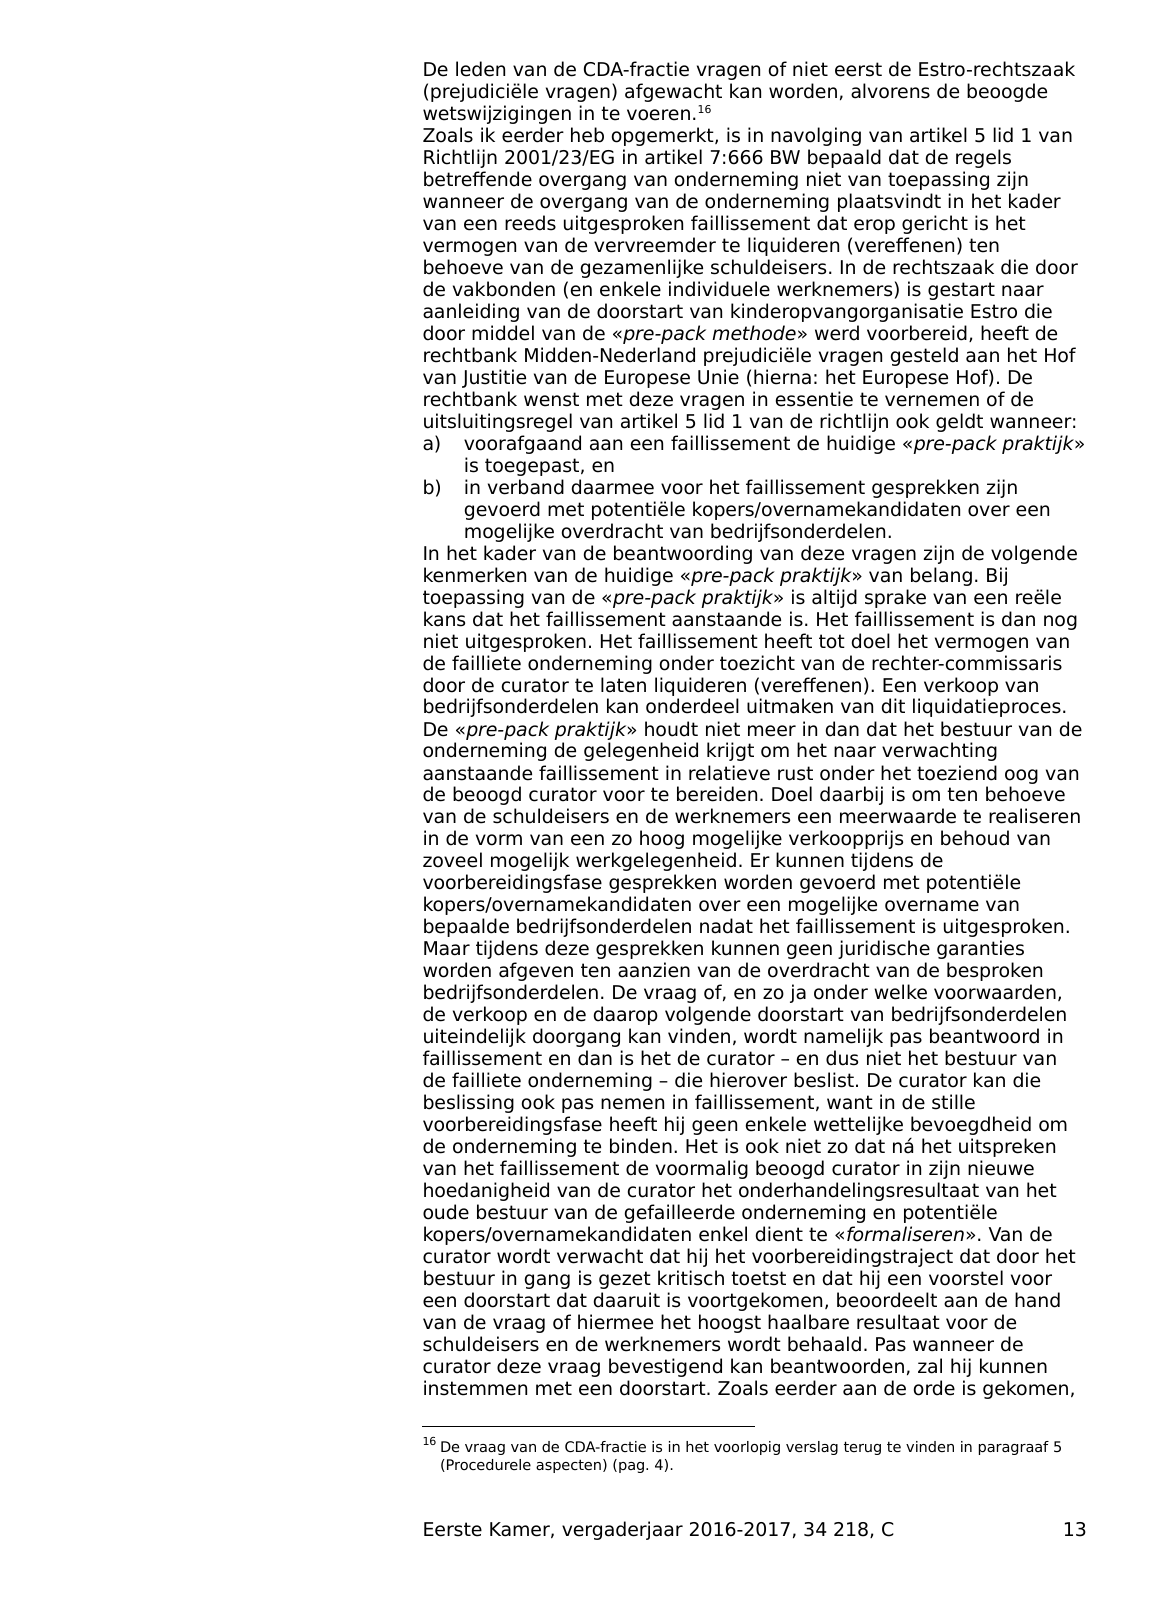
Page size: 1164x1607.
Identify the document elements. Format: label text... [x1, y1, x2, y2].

text De leden van de CDA-fractie vragen of niet eerst de Estro-rechtszaak (prejudiciële vragen) afgewacht kan worden, alvorens de beoogde wetswijzigingen in te voeren. [422, 59, 1087, 125]
text b) in verband daarmee voor het faillissement gesprekken zijn gevoerd met potentiële kopers/overnamekandidaten over een mogelijke overdracht van bedrijfsonderdelen. [422, 477, 1087, 543]
text Zoals ik eerder heb opgemerkt, is in navolging van artikel 5 lid 1 van Richtlijn 2001/23/EG in artikel 7:666 BW bepaald dat de regels betreffende overgang van onderneming niet van toepassing zijn wanneer de overgang van de onderneming plaatsvindt in het kader van een reeds uitgesproken faillissement dat erop gericht is het vermogen van de vervreemder te liquideren (vereffenen) ten behoeve van de gezamenlijke schuldeisers. In de rechtszaak die door de vakbonden (en enkele individuele werknemers) is gestart naar aanleiding van de doorstart van kinderopvangorganisatie Estro die door middel van de «pre-pack methode» werd voorbereid, heeft de rechtbank Midden-Nederland prejudiciële vragen gesteld aan het Hof van Justitie van de Europese Unie (hierna: het Europese Hof). De rechtbank wenst met deze vragen in essentie te vernemen of de uitsluitingsregel van artikel 5 lid 1 van de richtlijn ook geldt wanneer: [422, 125, 1087, 433]
text a) voorafgaand aan een faillissement de huidige «pre-pack praktijk» is toegepast, en [422, 433, 1087, 477]
text De vraag van de CDA-fractie is in het voorlopig verslag terug te vinden in paragraaf 5 (Procedurele aspecten) (pag. 4). [422, 1435, 1087, 1474]
text In het kader van de beantwoording van deze vragen zijn de volgende kenmerken van de huidige «pre-pack praktijk» van belang. Bij toepassing van de «pre-pack praktijk» is altijd sprake van een reële kans dat het faillissement aanstaande is. Het faillissement is dan nog niet uitgesproken. Het faillissement heeft tot doel het vermogen van de failliete onderneming onder toezicht van de rechter-commissaris door de curator te laten liquideren (vereffenen). Een verkoop van bedrijfsonderdelen kan onderdeel uitmaken van dit liquidatieproces. De «pre-pack praktijk» houdt niet meer in dan dat het bestuur van de onderneming de gelegenheid krijgt om het naar verwachting aanstaande faillissement in relatieve rust onder het toeziend oog van de beoogd curator voor te bereiden. Doel daarbij is om ten behoeve van de schuldeisers en de werknemers een meerwaarde te realiseren in de vorm van een zo hoog mogelijke verkoopprijs en behoud van zoveel mogelijk werkgelegenheid. Er kunnen tijdens de voorbereidingsfase gesprekken worden gevoerd met potentiële kopers/overnamekandidaten over een mogelijke overname van bepaalde bedrijfsonderdelen nadat het faillissement is uitgesproken. Maar tijdens deze gesprekken kunnen geen juridische garanties worden afgeven ten aanzien van de overdracht van de besproken bedrijfsonderdelen. De vraag of, en zo ja onder welke voorwaarden, de verkoop en de daarop volgende doorstart van bedrijfsonderdelen uiteindelijk doorgang kan vinden, wordt namelijk pas beantwoord in faillissement en dan is het de curator – en dus niet het bestuur van de failliete onderneming – die hierover beslist. De curator kan die beslissing ook pas nemen in faillissement, want in de stille voorbereidingsfase heeft hij geen enkele wettelijke bevoegdheid om de onderneming te binden. Het is ook niet zo dat ná het uitspreken van het faillissement de voormalig beoogd curator in zijn nieuwe hoedanigheid van de curator het onderhandelingsresultaat van het oude bestuur van de gefailleerde onderneming en potentiële kopers/overnamekandidaten enkel dient te «formaliseren». Van de curator wordt verwacht dat hij het voorbereidingstraject dat door het bestuur in gang is gezet kritisch toetst en dat hij een voorstel voor een doorstart dat daaruit is voortgekomen, beoordeelt aan de hand van de vraag of hiermee het hoogst haalbare resultaat voor de schuldeisers en de werknemers wordt behaald. Pas wanneer de curator deze vraag bevestigend kan beantwoorden, zal hij kunnen instemmen met een doorstart. Zoals eerder aan de orde is gekomen, [422, 543, 1087, 1400]
